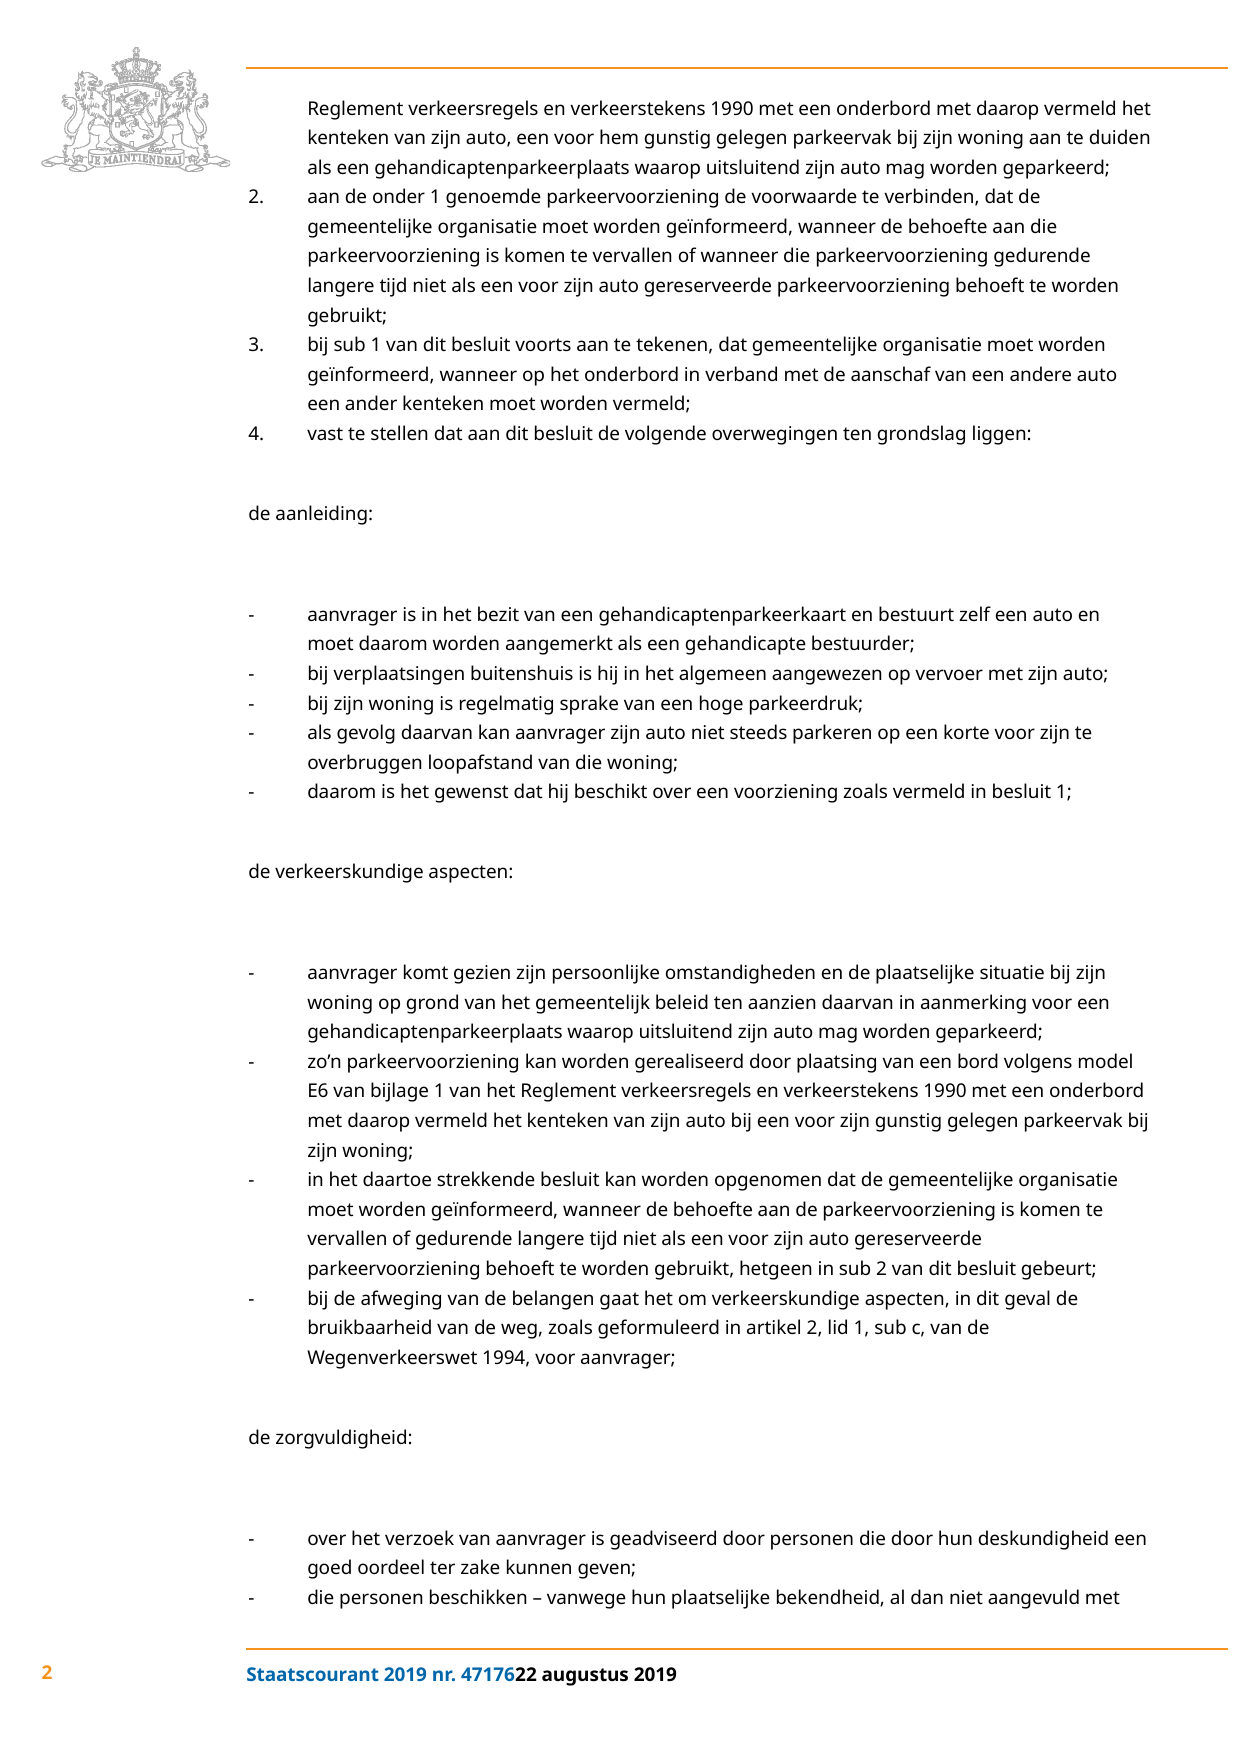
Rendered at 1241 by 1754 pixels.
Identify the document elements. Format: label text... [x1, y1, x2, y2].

list in het daartoe strekkende besluit kan worden opgenomen dat de gemeentelijke organisatie moet worden geïnformeerd, wanneer de behoefte aan de parkeervoorziening is komen te vervallen of gedurende langere tijd niet als een voor zijn auto gereserveerde parkeervoorziening behoeft te worden gebruikt, hetgeen in sub 2 van dit besluit gebeurt; [248, 1166, 1152, 1281]
list als gevolg daarvan kan aanvrager zijn auto niet steeds parkeren op een korte voor zijn te overbruggen loopafstand van die woning; [248, 719, 1152, 775]
text de zorgvuldigheid: [248, 1424, 1152, 1450]
picture [41, 47, 231, 172]
list daarom is het gewenst dat hij beschikt over een voorziening zoals vermeld in besluit 1; [248, 778, 1152, 804]
list zo’n parkeervoorziening kan worden gerealiseerd door plaatsing van een bord volgens model E6 van bijlage 1 van het Reglement verkeersregels en verkeerstekens 1990 met een onderbord met daarop vermeld het kenteken van zijn auto bij een voor zijn gunstig gelegen parkeervak bij zijn woning; [248, 1048, 1152, 1163]
list bij verplaatsingen buitenshuis is hij in het algemeen aangewezen op vervoer met zijn auto; [248, 660, 1152, 686]
list bij sub 1 van dit besluit voorts aan te tekenen, dat gemeentelijke organisatie moet worden geïnformeerd, wanneer op het onderbord in verband met de aanschaf van een andere auto een ander kenteken moet worden vermeld; [248, 331, 1152, 416]
list bij zijn woning is regelmatig sprake van een hoge parkeerdruk; [248, 690, 1152, 716]
list aanvrager is in het bezit van een gehandicaptenparkeerkaart en bestuurt zelf een auto en moet daarom worden aangemerkt als een gehandicapte bestuurder; [248, 601, 1152, 656]
list vast te stellen dat aan dit besluit de volgende overwegingen ten grondslag liggen: [248, 420, 1152, 446]
text de aanleiding: [248, 500, 1152, 526]
list bij de afweging van de belangen gaat het om verkeerskundige aspecten, in dit geval de bruikbaarheid van de weg, zoals geformuleerd in artikel 2, lid 1, sub c, van de Wegenverkeerswet 1994, voor aanvrager; [248, 1285, 1152, 1370]
list Reglement verkeersregels en verkeerstekens 1990 met een onderbord met daarop vermeld het kenteken van zijn auto, een voor hem gunstig gelegen parkeervak bij zijn woning aan te duiden als een gehandicaptenparkeerplaats waarop uitsluitend zijn auto mag worden geparkeerd; [248, 95, 1152, 180]
list aan de onder 1 genoemde parkeervoorziening de voorwaarde te verbinden, dat de gemeentelijke organisatie moet worden geïnformeerd, wanneer de behoefte aan die parkeervoorziening is komen te vervallen of wanneer die parkeervoorziening gedurende langere tijd niet als een voor zijn auto gereserveerde parkeervoorziening behoeft te worden gebruikt; [248, 183, 1152, 328]
list die personen beschikken – vanwege hun plaatselijke bekendheid, al dan niet aangevuld met [248, 1584, 1152, 1610]
list aanvrager komt gezien zijn persoonlijke omstandigheden en de plaatselijke situatie bij zijn woning op grond van het gemeentelijk beleid ten aanzien daarvan in aanmerking voor een gehandicaptenparkeerplaats waarop uitsluitend zijn auto mag worden geparkeerd; [248, 959, 1152, 1044]
list over het verzoek van aanvrager is geadviseerd door personen die door hun deskundigheid een goed oordeel ter zake kunnen geven; [248, 1525, 1152, 1580]
text de verkeerskundige aspecten: [248, 858, 1152, 884]
